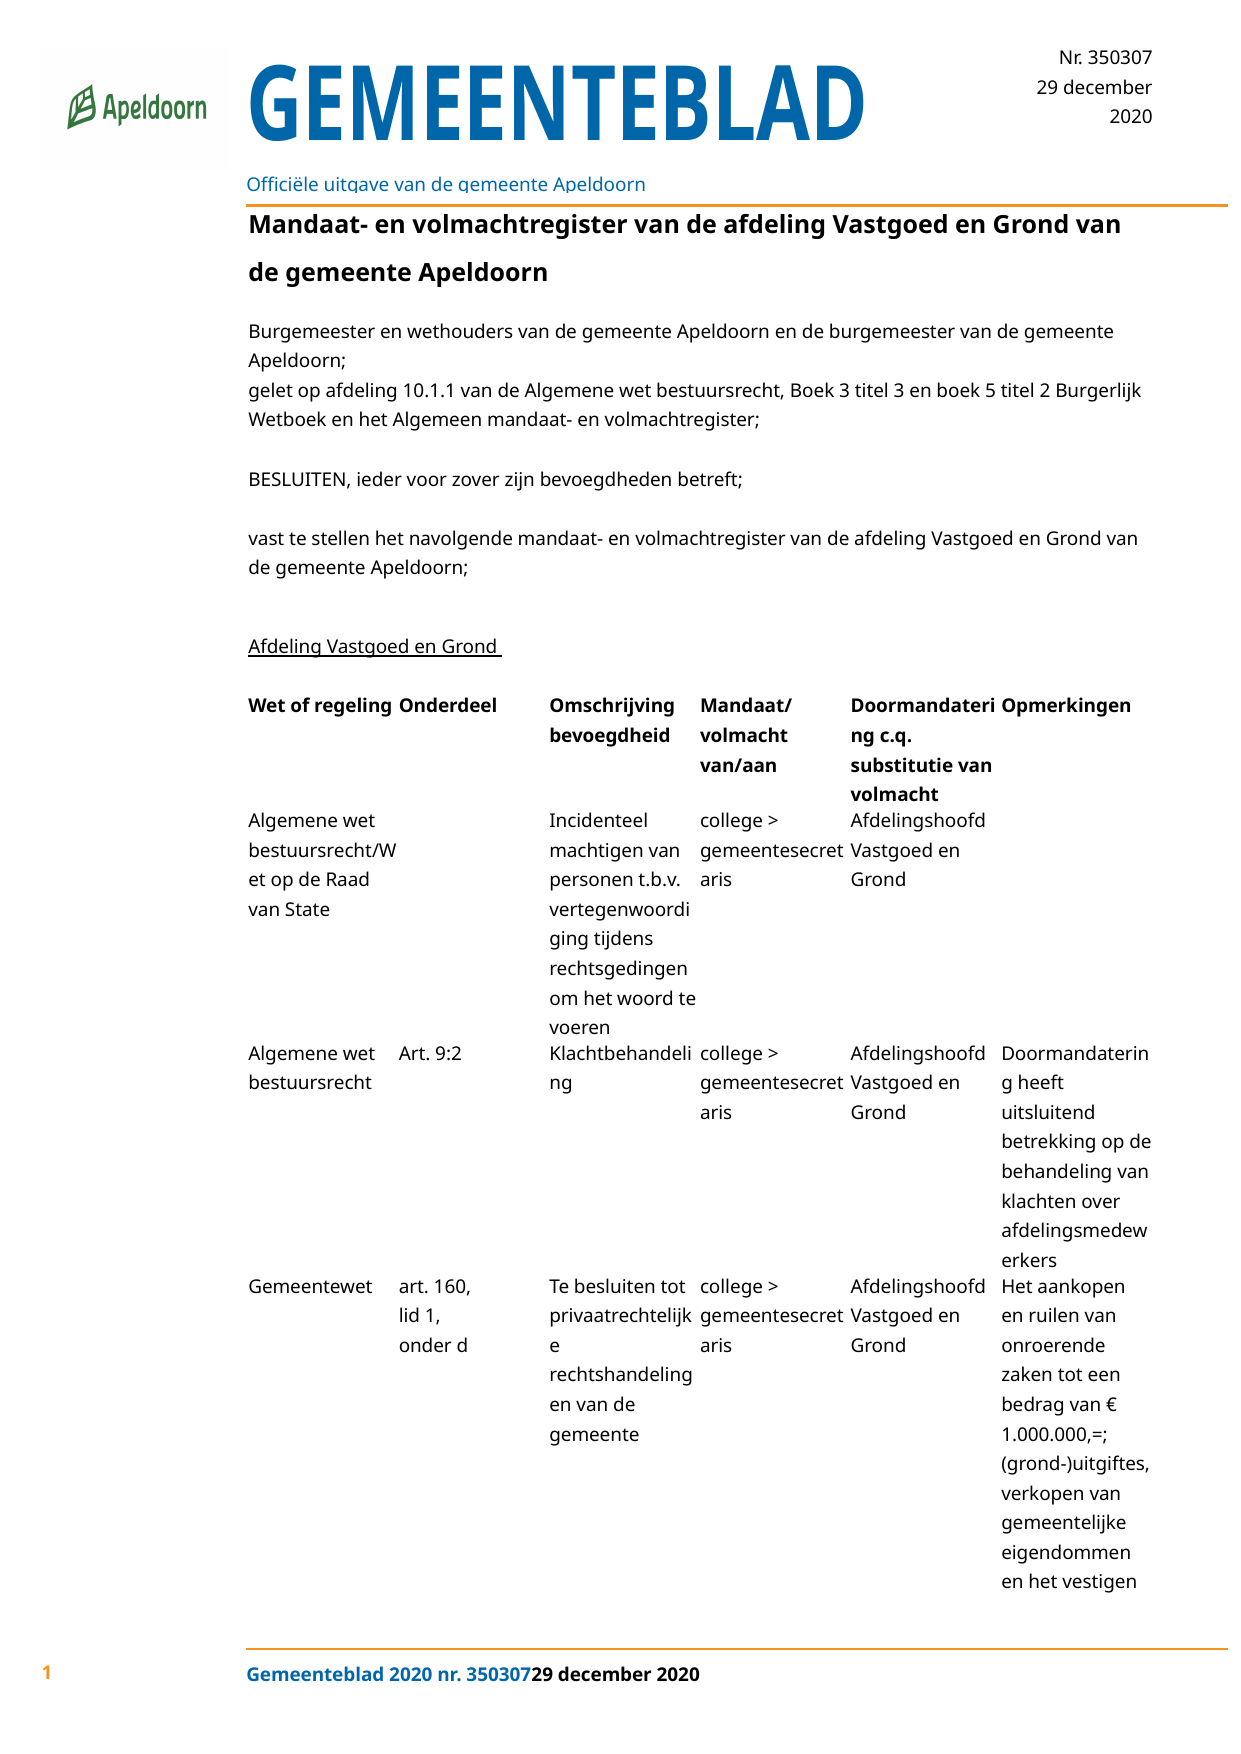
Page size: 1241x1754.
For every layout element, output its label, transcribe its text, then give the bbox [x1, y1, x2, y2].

table_header Onderdeel [399, 693, 549, 807]
table_header Omschrijving bevoegdheid [549, 693, 700, 807]
table_header Wet of regeling [248, 693, 398, 807]
text BESLUITEN, ieder voor zover zijn bevoegdheden betreft; [248, 466, 1152, 492]
table_cell Afdelingshoofd Vastgoed en Grond [850, 1040, 1001, 1273]
table_cell Incidenteel machtigen van personen t.b.v. vertegenwoordiging tijdens rechtsgedingen om het woord te voeren [549, 807, 700, 1040]
table_cell Doormandatering heeft uitsluitend betrekking op de behandeling van klachten over afdelingsmedewerkers [1001, 1040, 1152, 1273]
table_cell art. 160, lid 1, onder d [399, 1273, 549, 1594]
text Afdeling Vastgoed en Grond [248, 633, 1152, 659]
table_cell Algemene wet bestuursrecht [248, 1040, 398, 1273]
table_cell Algemene wet bestuursrecht/Wet op de Raad van State [248, 807, 398, 1040]
table_header Opmerkingen [1001, 693, 1152, 807]
table_cell Te besluiten tot privaatrechtelijke rechtshandelingen van de gemeente [549, 1273, 700, 1594]
table_cell Art. 9:2 [399, 1040, 549, 1273]
table_cell college > gemeentesecretaris [700, 1040, 850, 1273]
table_cell Klachtbehandeling [549, 1040, 700, 1273]
table_cell college > gemeentesecretaris [700, 807, 850, 1040]
text vast te stellen het navolgende mandaat- en volmachtregister van de afdeling Vastgoed en Grond van de gemeente Apeldoorn; [248, 525, 1152, 580]
table_cell Gemeentewet [248, 1273, 398, 1594]
table_cell Het aankopen en ruilen van onroerende zaken tot een bedrag van € 1.000.000,=; (grond-)uitgiftes, verkopen van gemeentelijke eigendommen en het vestigen [1001, 1273, 1152, 1594]
table_header Doormandatering c.q. substitutie van volmacht [850, 693, 1001, 807]
table_cell Afdelingshoofd Vastgoed en Grond [850, 1273, 1001, 1594]
picture [41, 47, 231, 172]
table_cell [1001, 807, 1152, 1040]
text Burgemeester en wethouders van de gemeente Apeldoorn en de burgemeester van de gemeente Apeldoorn; [248, 318, 1152, 373]
table_header Mandaat/volmacht van/aan [700, 693, 850, 807]
table_cell college > gemeentesecretaris [700, 1273, 850, 1594]
table_cell [399, 807, 549, 1040]
table_cell Afdelingshoofd Vastgoed en Grond [850, 807, 1001, 1040]
text gelet op afdeling 10.1.1 van de Algemene wet bestuursrecht, Boek 3 titel 3 en boek 5 titel 2 Burgerlijk Wetboek en het Algemeen mandaat- en volmachtregister; [248, 377, 1152, 432]
text Mandaat- en volmachtregister van de afdeling Vastgoed en Grond van de gemeente Apeldoorn [248, 207, 1152, 288]
